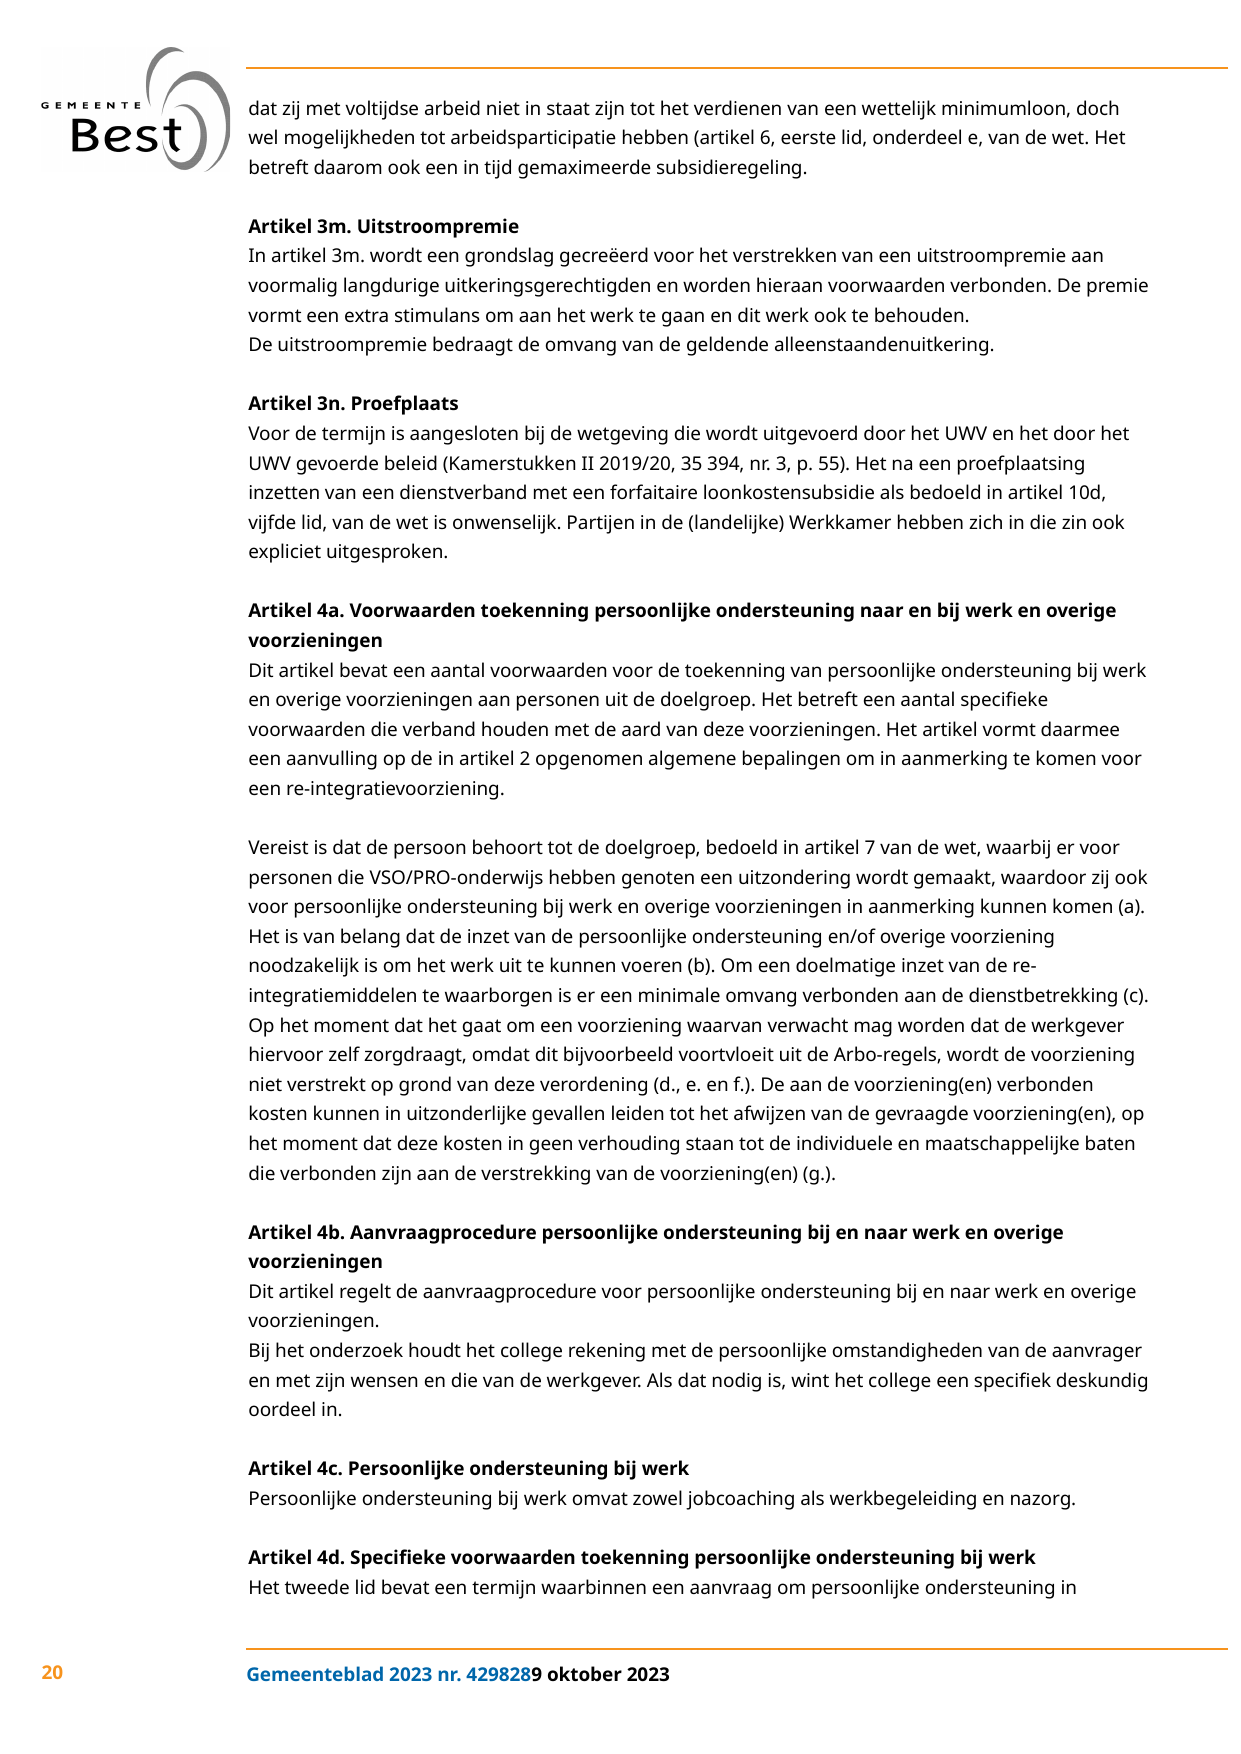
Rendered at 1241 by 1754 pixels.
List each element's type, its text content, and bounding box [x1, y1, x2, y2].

text Artikel 3n. Proefplaats [248, 391, 1152, 416]
text dat zij met voltijdse arbeid niet in staat zijn tot het verdienen van een wettelijk minimumloon, doch wel mogelijkheden tot arbeidsparticipatie hebben (artikel 6, eerste lid, onderdeel e, van de wet. Het betreft daarom ook een in tijd gemaximeerde subsidieregeling. [248, 95, 1152, 180]
text Artikel 4b. Aanvraagprocedure persoonlijke ondersteuning bij en naar werk en overige voorzieningen [248, 1219, 1152, 1274]
picture [41, 47, 231, 172]
text Dit artikel bevat een aantal voorwaarden voor de toekenning van persoonlijke ondersteuning bij werk en overige voorzieningen aan personen uit de doelgroep. Het betreft een aantal specifieke voorwaarden die verband houden met de aard van deze voorzieningen. Het artikel vormt daarmee een aanvulling op de in artikel 2 opgenomen algemene bepalingen om in aanmerking te komen voor een re-integratievoorziening. [248, 657, 1152, 801]
text Voor de termijn is aangesloten bij de wetgeving die wordt uitgevoerd door het UWV en het door het UWV gevoerde beleid (Kamerstukken II 2019/20, 35 394, nr. 3, p. 55). Het na een proefplaatsing inzetten van een dienstverband met een forfaitaire loonkostensubsidie als bedoeld in artikel 10d, vijfde lid, van de wet is onwenselijk. Partijen in de (landelijke) Werkkamer hebben zich in die zin ook expliciet uitgesproken. [248, 420, 1152, 564]
text De uitstroompremie bedraagt de omvang van de geldende alleenstaandenuitkering. [248, 331, 1152, 357]
text Dit artikel regelt de aanvraagprocedure voor persoonlijke ondersteuning bij en naar werk en overige voorzieningen. [248, 1278, 1152, 1333]
text Artikel 3m. Uitstroompremie [248, 213, 1152, 239]
text Persoonlijke ondersteuning bij werk omvat zowel jobcoaching als werkbegeleiding en nazorg. [248, 1485, 1152, 1511]
text In artikel 3m. wordt een grondslag gecreëerd voor het verstrekken van een uitstroompremie aan voormalig langdurige uitkeringsgerechtigden en worden hieraan voorwaarden verbonden. De premie vormt een extra stimulans om aan het werk te gaan en dit werk ook te behouden. [248, 243, 1152, 328]
text Vereist is dat de persoon behoort tot de doelgroep, bedoeld in artikel 7 van de wet, waarbij er voor personen die VSO/PRO-onderwijs hebben genoten een uitzondering wordt gemaakt, waardoor zij ook voor persoonlijke ondersteuning bij werk en overige voorzieningen in aanmerking kunnen komen (a). Het is van belang dat de inzet van de persoonlijke ondersteuning en/of overige voorziening noodzakelijk is om het werk uit te kunnen voeren (b). Om een doelmatige inzet van de re-integratiemiddelen te waarborgen is er een minimale omvang verbonden aan de dienstbetrekking (c). Op het moment dat het gaat om een voorziening waarvan verwacht mag worden dat de werkgever hiervoor zelf zorgdraagt, omdat dit bijvoorbeeld voortvloeit uit de Arbo-regels, wordt de voorziening niet verstrekt op grond van deze verordening (d., e. en f.). De aan de voorziening(en) verbonden kosten kunnen in uitzonderlijke gevallen leiden tot het afwijzen van de gevraagde voorziening(en), op het moment dat deze kosten in geen verhouding staan tot de individuele en maatschappelijke baten die verbonden zijn aan de verstrekking van de voorziening(en) (g.). [248, 834, 1152, 1186]
text Artikel 4c. Persoonlijke ondersteuning bij werk [248, 1456, 1152, 1481]
text Artikel 4d. Specifieke voorwaarden toekenning persoonlijke ondersteuning bij werk [248, 1544, 1152, 1570]
text Bij het onderzoek houdt het college rekening met de persoonlijke omstandigheden van de aanvrager en met zijn wensen en die van de werkgever. Als dat nodig is, wint het college een specifiek deskundig oordeel in. [248, 1337, 1152, 1422]
text Artikel 4a. Voorwaarden toekenning persoonlijke ondersteuning naar en bij werk en overige voorzieningen [248, 598, 1152, 653]
text Het tweede lid bevat een termijn waarbinnen een aanvraag om persoonlijke ondersteuning in [248, 1574, 1152, 1600]
